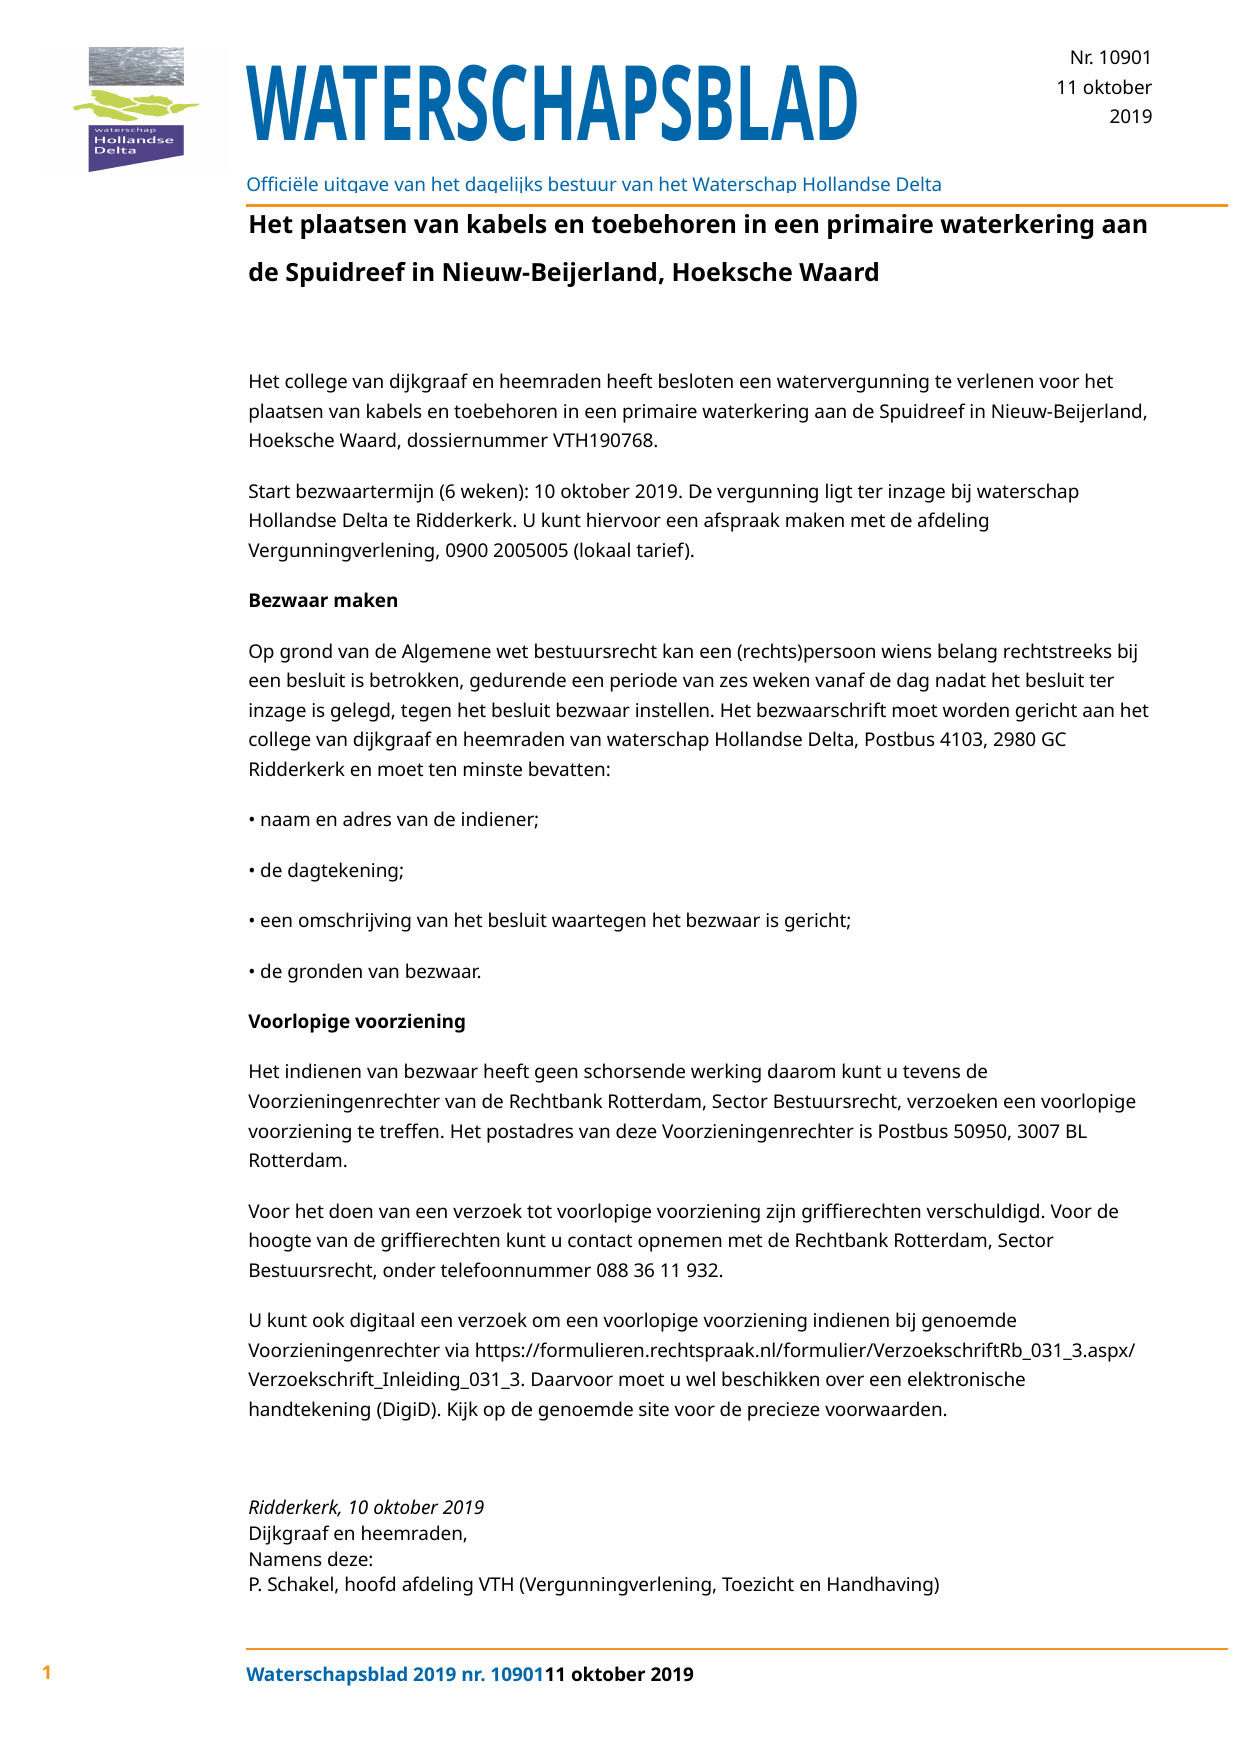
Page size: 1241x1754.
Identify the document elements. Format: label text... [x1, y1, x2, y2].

text P. Schakel, hoofd afdeling VTH (Vergunningverlening, Toezicht en Handhaving) [248, 1572, 1152, 1597]
text • de gronden van bezwaar. [248, 958, 1152, 984]
text Voor het doen van een verzoek tot voorlopige voorziening zijn griffierechten verschuldigd. Voor de hoogte van de griffierechten kunt u contact opnemen met de Rechtbank Rotterdam, Sector Bestuursrecht, onder telefoonnummer 088 36 11 932. [248, 1198, 1152, 1283]
text Dijkgraaf en heemraden, [248, 1520, 1152, 1546]
text Bezwaar maken [248, 587, 1152, 613]
picture [41, 47, 231, 172]
text Het plaatsen van kabels en toebehoren in een primaire waterkering aan de Spuidreef in Nieuw-Beijerland, Hoeksche Waard [248, 207, 1152, 288]
text Het college van dijkgraaf en heemraden heeft besloten een watervergunning te verlenen voor het plaatsen van kabels en toebehoren in een primaire waterkering aan de Spuidreef in Nieuw-Beijerland, Hoeksche Waard, dossiernummer VTH190768. [248, 368, 1152, 453]
text • de dagtekening; [248, 857, 1152, 883]
text • naam en adres van de indiener; [248, 807, 1152, 832]
text Op grond van de Algemene wet bestuursrecht kan een (rechts)persoon wiens belang rechtstreeks bij een besluit is betrokken, gedurende een periode van zes weken vanaf de dag nadat het besluit ter inzage is gelegd, tegen het besluit bezwaar instellen. Het bezwaarschrift moet worden gericht aan het college van dijkgraaf en heemraden van waterschap Hollandse Delta, Postbus 4103, 2980 GC Ridderkerk en moet ten minste bevatten: [248, 638, 1152, 782]
text U kunt ook digitaal een verzoek om een voorlopige voorziening indienen bij genoemde Voorzieningenrechter via https://formulieren.rechtspraak.nl/formulier/VerzoekschriftRb_031_3.aspx/Verzoekschrift_Inleiding_031_3. Daarvoor moet u wel beschikken over een elektronische handtekening (DigiD). Kijk op de genoemde site voor de precieze voorwaarden. [248, 1307, 1152, 1422]
text Voorlopige voorziening [248, 1008, 1152, 1034]
text Het indienen van bezwaar heeft geen schorsende werking daarom kunt u tevens de Voorzieningenrechter van de Rechtbank Rotterdam, Sector Bestuursrecht, verzoeken een voorlopige voorziening te treffen. Het postadres van deze Voorzieningenrechter is Postbus 50950, 3007 BL Rotterdam. [248, 1059, 1152, 1173]
text • een omschrijving van het besluit waartegen het bezwaar is gericht; [248, 907, 1152, 933]
text Start bezwaartermijn (6 weken): 10 oktober 2019. De vergunning ligt ter inzage bij waterschap Hollandse Delta te Ridderkerk. U kunt hiervoor een afspraak maken met de afdeling Vergunningverlening, 0900 2005005 (lokaal tarief). [248, 478, 1152, 563]
text Ridderkerk, 10 oktober 2019 [248, 1494, 1152, 1520]
text Namens deze: [248, 1546, 1152, 1572]
